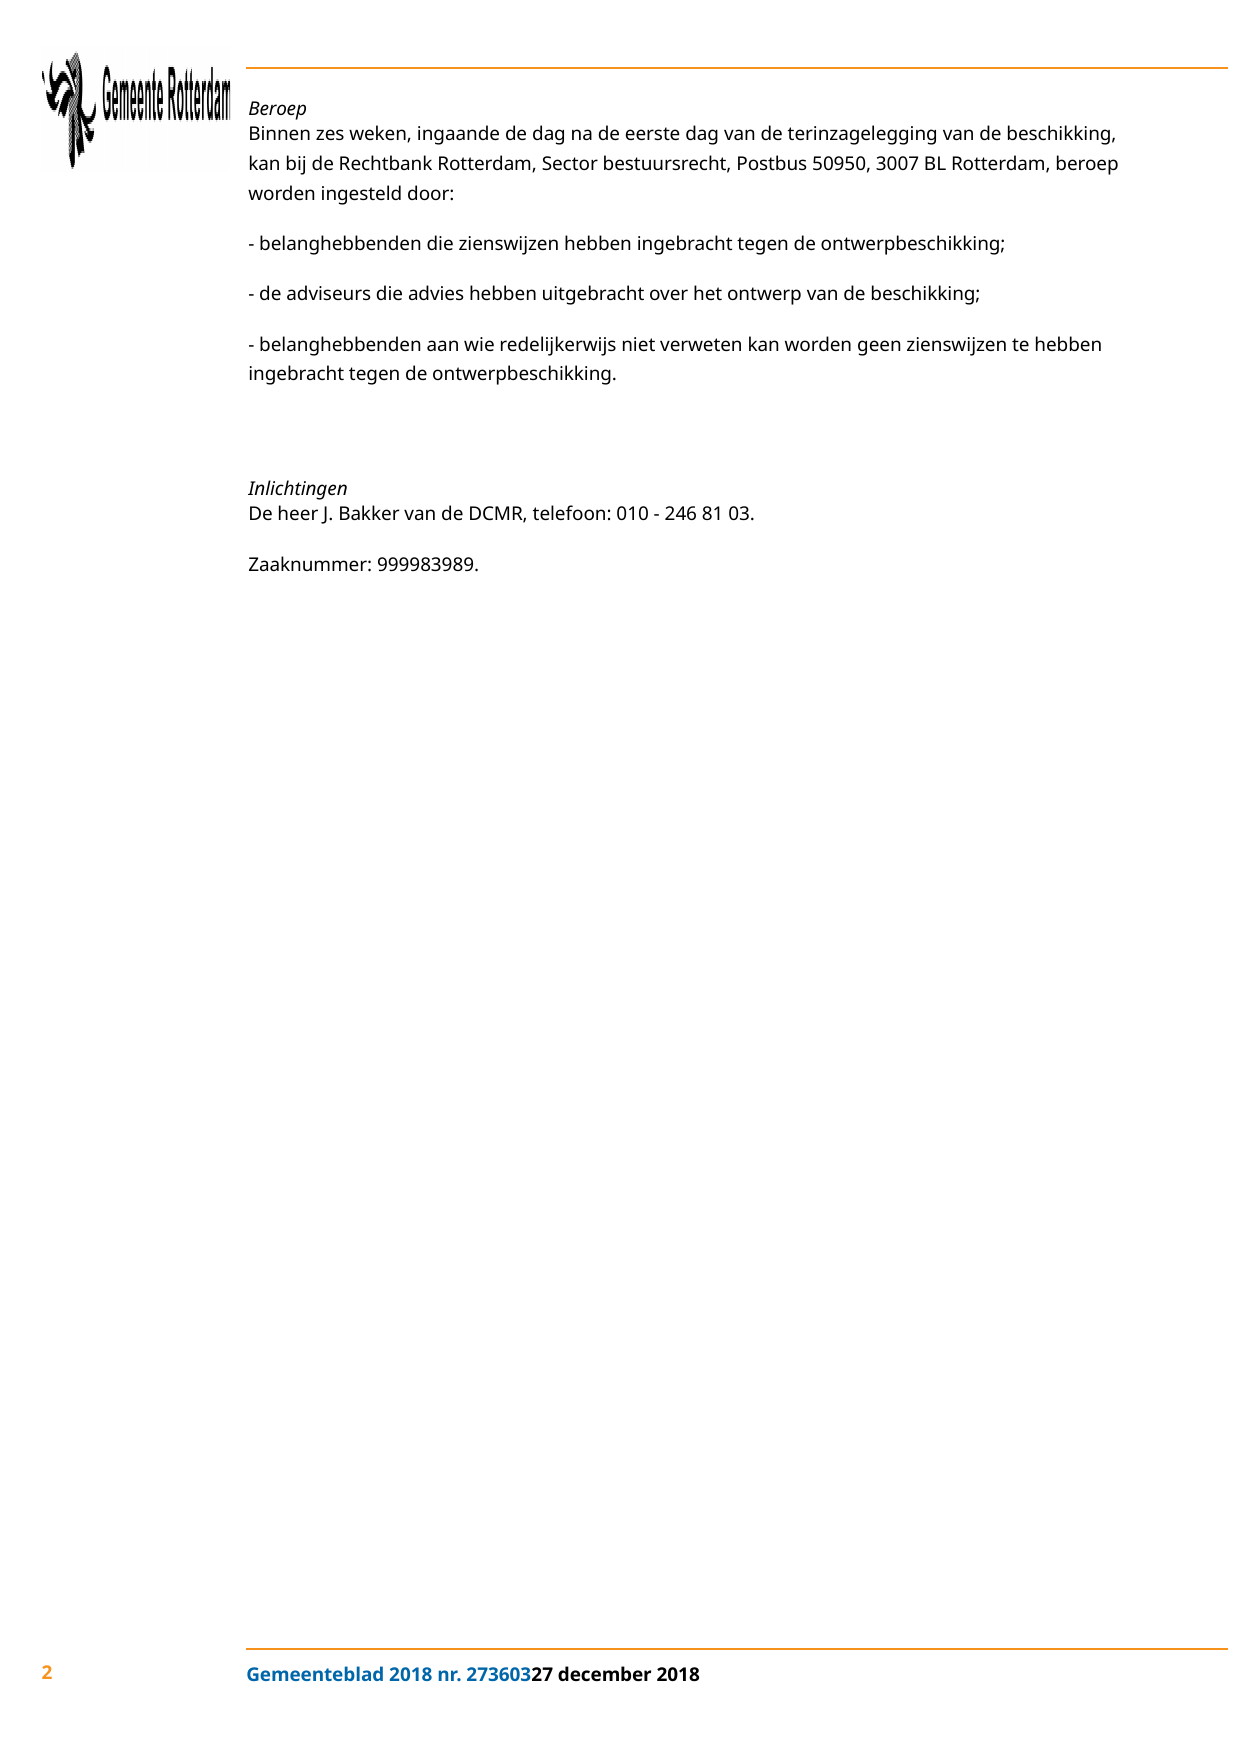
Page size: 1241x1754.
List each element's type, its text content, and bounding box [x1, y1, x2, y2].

text Inlichtingen [248, 475, 1152, 501]
text De heer J. Bakker van de DCMR, telefoon: 010 - 246 81 03. [248, 501, 1152, 526]
text - belanghebbenden aan wie redelijkerwijs niet verweten kan worden geen zienswijzen te hebben ingebracht tegen de ontwerpbeschikking. [248, 331, 1152, 386]
picture [41, 47, 231, 172]
text - belanghebbenden die zienswijzen hebben ingebracht tegen de ontwerpbeschikking; [248, 230, 1152, 256]
text - de adviseurs die advies hebben uitgebracht over het ontwerp van de beschikking; [248, 281, 1152, 306]
text Beroep [248, 95, 1152, 121]
text Binnen zes weken, ingaande de dag na de eerste dag van de terinzagelegging van de beschikking, kan bij de Rechtbank Rotterdam, Sector bestuursrecht, Postbus 50950, 3007 BL Rotterdam, beroep worden ingesteld door: [248, 121, 1152, 205]
text Zaaknummer: 999983989. [248, 551, 1152, 577]
